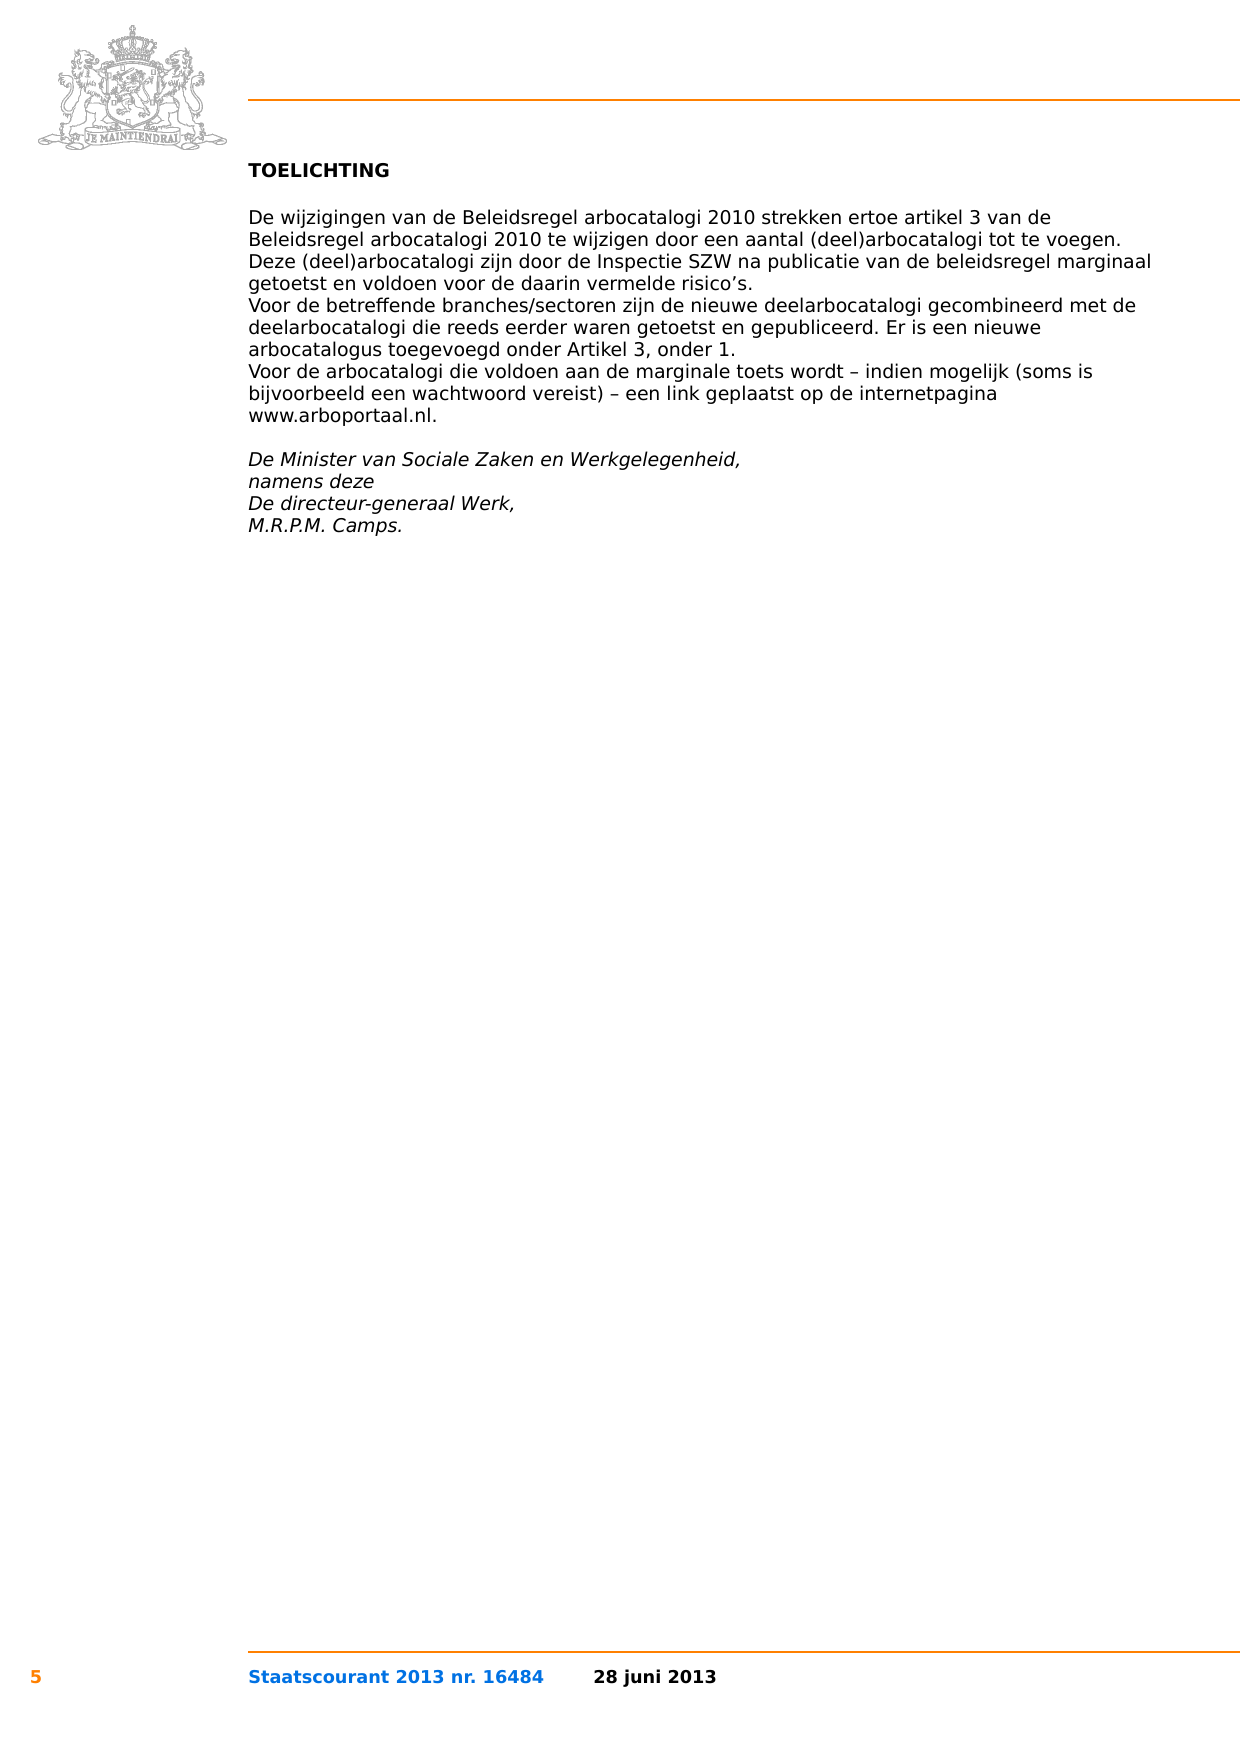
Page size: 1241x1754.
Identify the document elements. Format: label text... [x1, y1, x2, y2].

text Voor de arbocatalogi die voldoen aan de marginale toets wordt – indien mogelijk (soms is bijvoorbeeld een wachtwoord vereist) – een link geplaatst op de internetpagina www.arboportaal.nl. [248, 361, 1163, 427]
text De Minister van Sociale Zaken en Werkgelegenheid, namens deze De directeur-generaal Werk, M.R.P.M. Camps. [248, 448, 1163, 536]
text Voor de betreffende branches/sectoren zijn de nieuwe deelarbocatalogi gecombineerd met de deelarbocatalogi die reeds eerder waren getoetst en gepubliceerd. Er is een nieuwe arbocatalogus toegevoegd onder Artikel 3, onder 1. [248, 295, 1163, 361]
picture [38, 25, 227, 150]
text De wijzigingen van de Beleidsregel arbocatalogi 2010 strekken ertoe artikel 3 van de Beleidsregel arbocatalogi 2010 te wijzigen door een aantal (deel)arbocatalogi tot te voegen. Deze (deel)arbocatalogi zijn door de Inspectie SZW na publicatie van de beleidsregel marginaal getoetst en voldoen voor de daarin vermelde risico’s. [248, 207, 1163, 295]
subtitle TOELICHTING [248, 160, 1163, 182]
